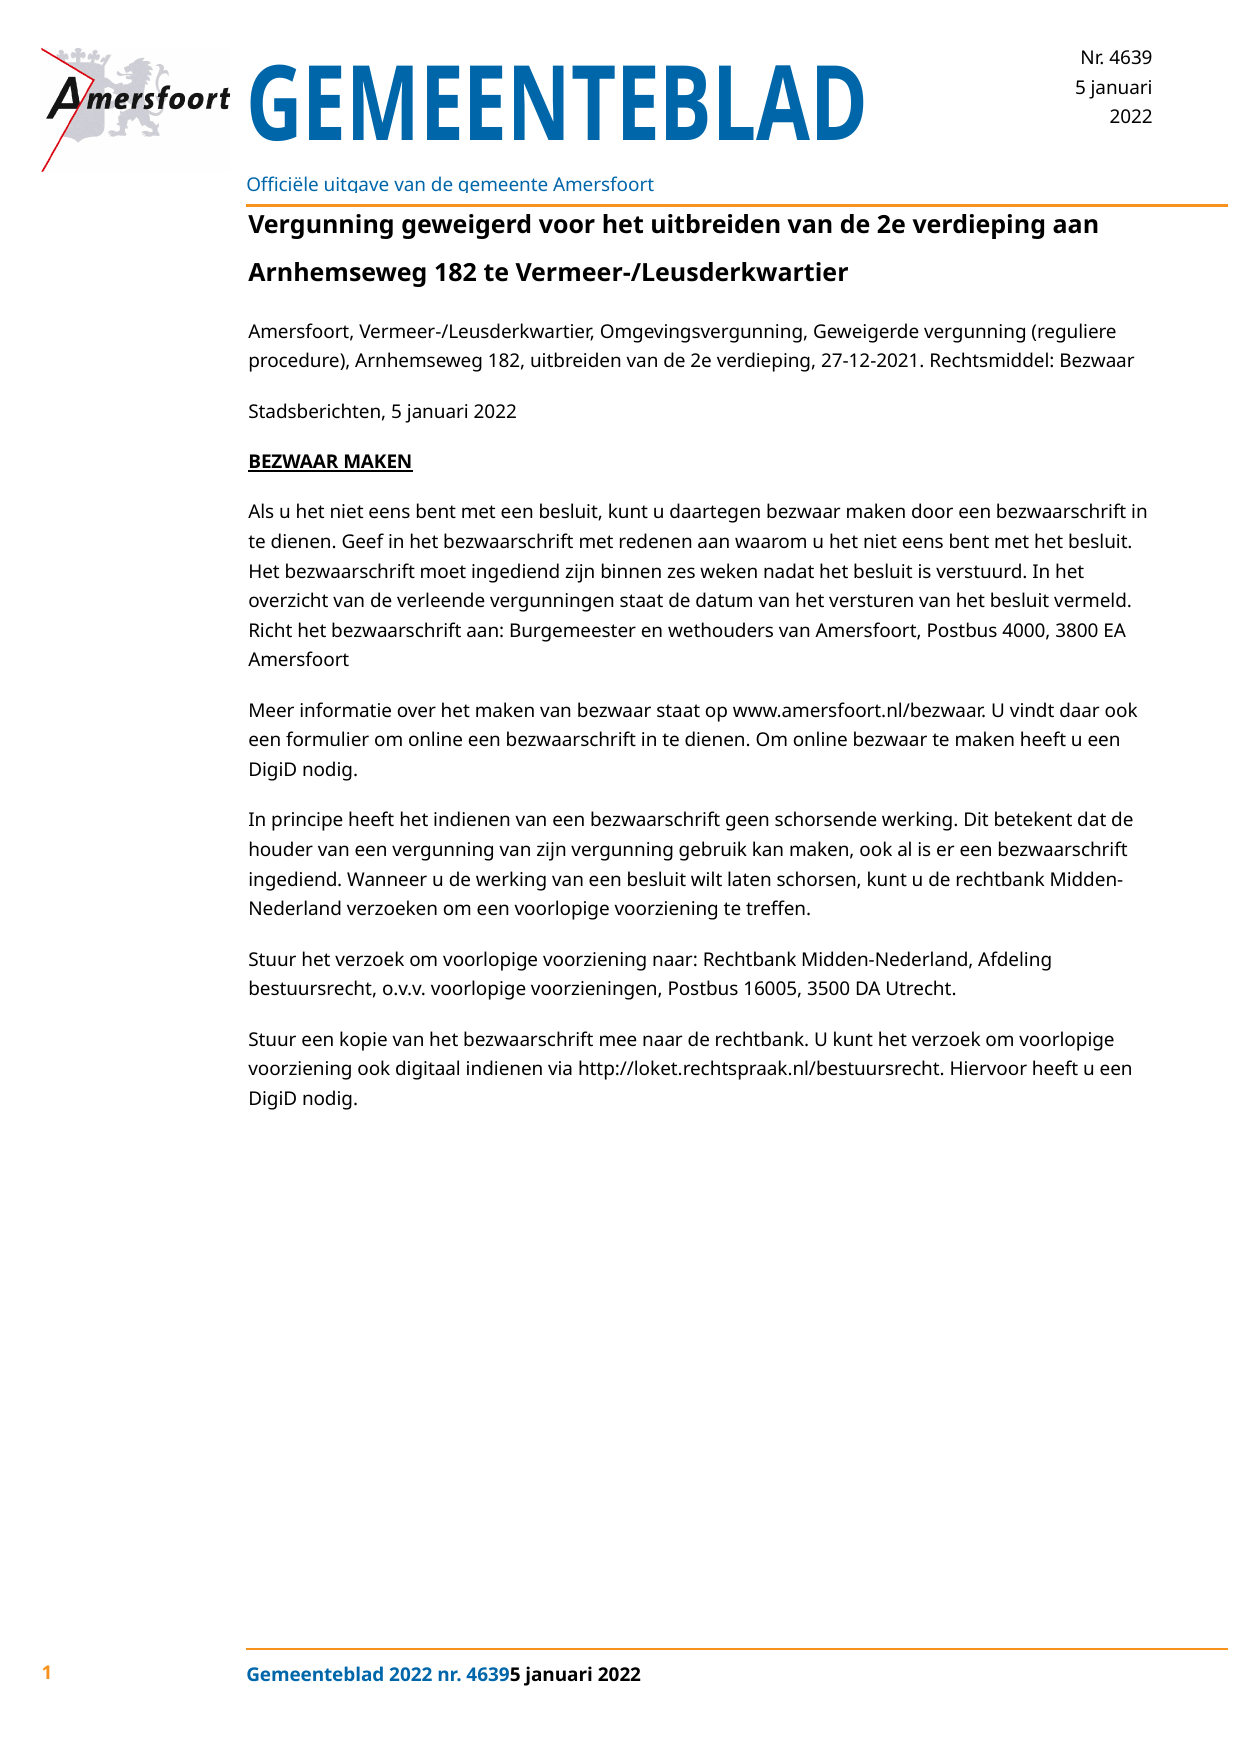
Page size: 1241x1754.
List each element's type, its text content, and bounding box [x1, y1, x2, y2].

picture [41, 47, 231, 172]
text Stuur een kopie van het bezwaarschrift mee naar de rechtbank. U kunt het verzoek om voorlopige voorziening ook digitaal indienen via http://loket.rechtspraak.nl/bestuursrecht. Hiervoor heeft u een DigiD nodig. [248, 1026, 1152, 1111]
text Stadsberichten, 5 januari 2022 [248, 398, 1152, 424]
text In principe heeft het indienen van een bezwaarschrift geen schorsende werking. Dit betekent dat de houder van een vergunning van zijn vergunning gebruik kan maken, ook al is er een bezwaarschrift ingediend. Wanneer u de werking van een besluit wilt laten schorsen, kunt u de rechtbank Midden-Nederland verzoeken om een voorlopige voorziening te treffen. [248, 807, 1152, 921]
text Meer informatie over het maken van bezwaar staat op www.amersfoort.nl/bezwaar. U vindt daar ook een formulier om online een bezwaarschrift in te dienen. Om online bezwaar te maken heeft u een DigiD nodig. [248, 697, 1152, 782]
text Als u het niet eens bent met een besluit, kunt u daartegen bezwaar maken door een bezwaarschrift in te dienen. Geef in het bezwaarschrift met redenen aan waarom u het niet eens bent met het besluit. Het bezwaarschrift moet ingediend zijn binnen zes weken nadat het besluit is verstuurd. In het overzicht van de verleende vergunningen staat de datum van het versturen van het besluit vermeld. Richt het bezwaarschrift aan: Burgemeester en wethouders van Amersfoort, Postbus 4000, 3800 EA Amersfoort [248, 499, 1152, 672]
text BEZWAAR MAKEN [248, 448, 1152, 474]
text Stuur het verzoek om voorlopige voorziening naar: Rechtbank Midden-Nederland, Afdeling bestuursrecht, o.v.v. voorlopige voorzieningen, Postbus 16005, 3500 DA Utrecht. [248, 946, 1152, 1001]
text Amersfoort, Vermeer-/Leusderkwartier, Omgevingsvergunning, Geweigerde vergunning (reguliere procedure), Arnhemseweg 182, uitbreiden van de 2e verdieping, 27-12-2021. Rechtsmiddel: Bezwaar [248, 318, 1152, 373]
text Vergunning geweigerd voor het uitbreiden van de 2e verdieping aan Arnhemseweg 182 te Vermeer-/Leusderkwartier [248, 207, 1152, 288]
